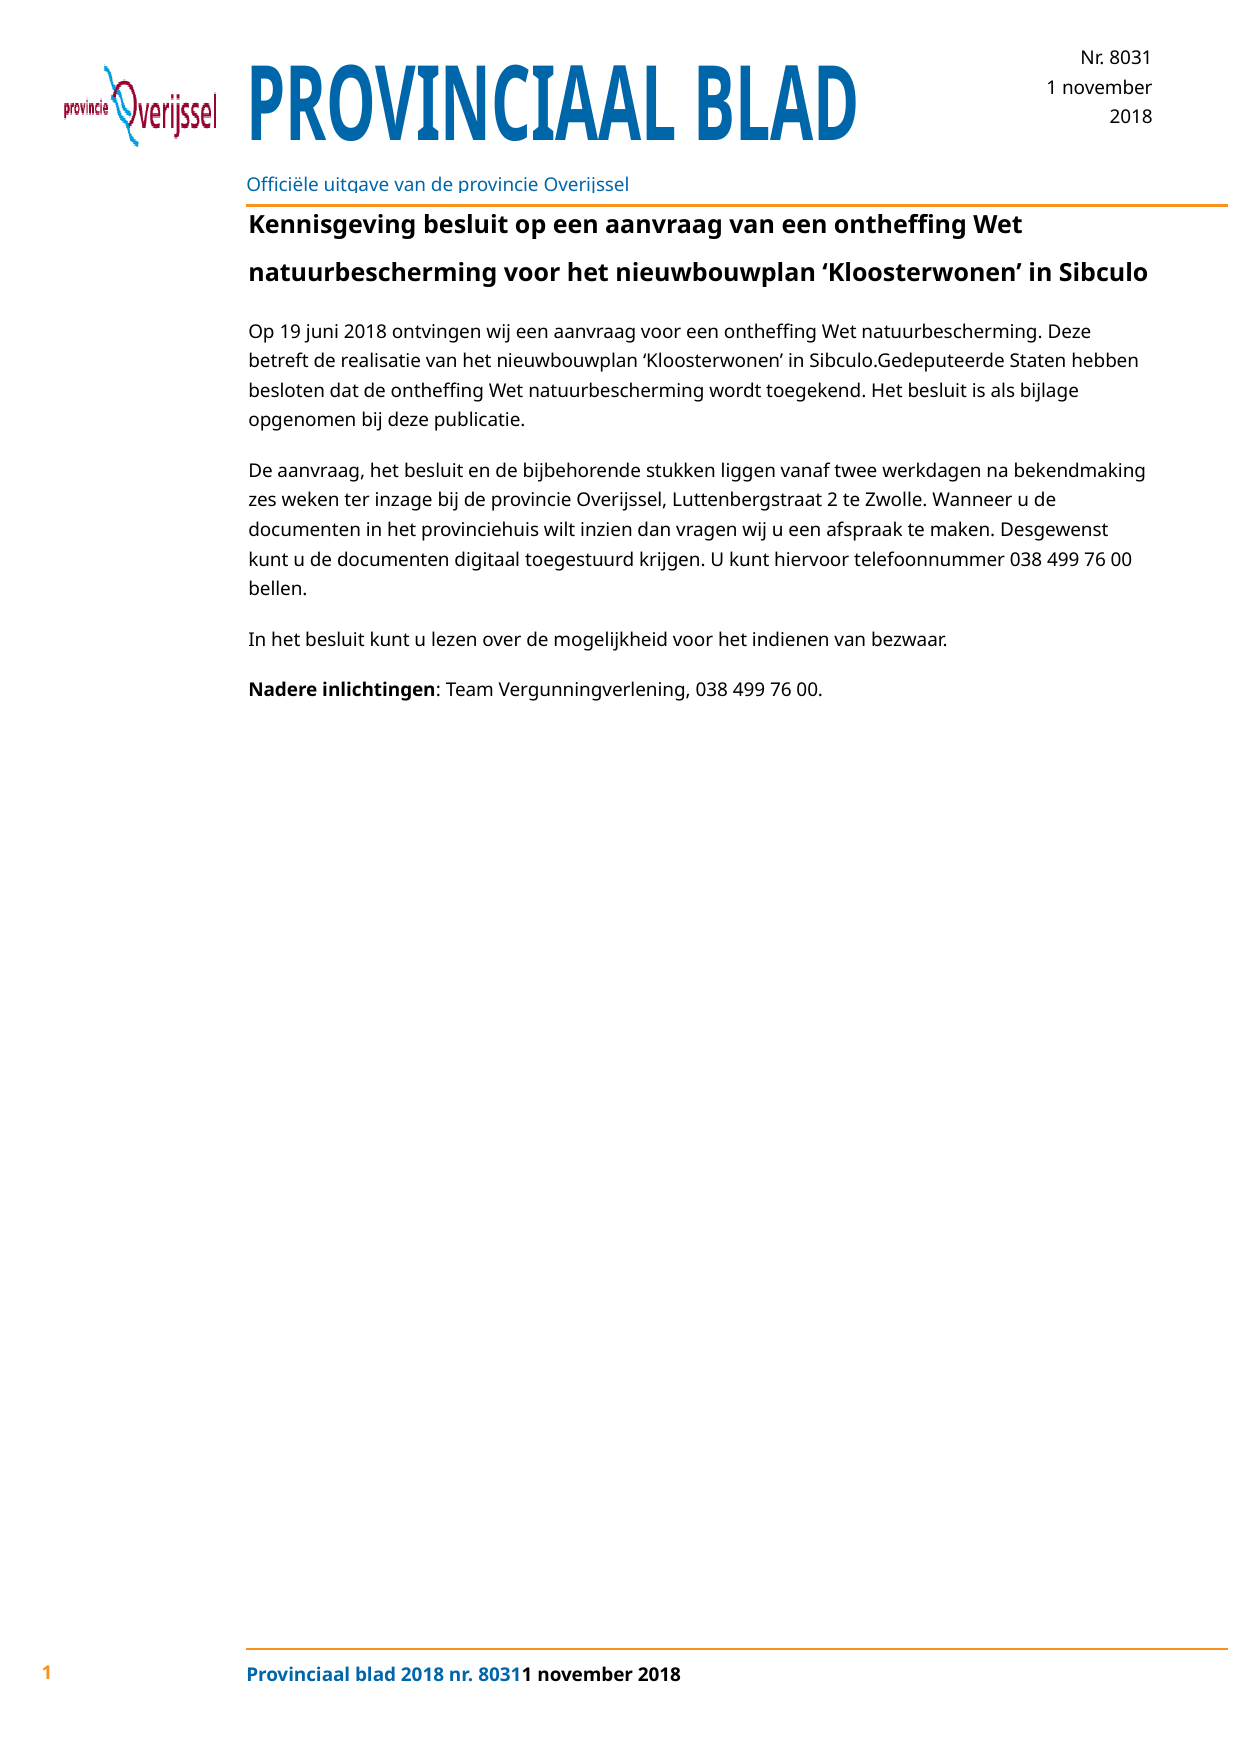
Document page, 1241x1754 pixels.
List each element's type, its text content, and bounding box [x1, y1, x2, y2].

text Kennisgeving besluit op een aanvraag van een ontheffing Wet natuurbescherming voor het nieuwbouwplan ‘Kloosterwonen’ in Sibculo [248, 207, 1152, 288]
text Op 19 juni 2018 ontvingen wij een aanvraag voor een ontheffing Wet natuurbescherming. Deze betreft de realisatie van het nieuwbouwplan ‘Kloosterwonen’ in Sibculo.Gedeputeerde Staten hebben besloten dat de ontheffing Wet natuurbescherming wordt toegekend. Het besluit is als bijlage opgenomen bij deze publicatie. [248, 318, 1152, 432]
picture [41, 47, 231, 172]
text Nadere inlichtingen: Team Vergunningverlening, 038 499 76 00. [248, 676, 1152, 702]
text In het besluit kunt u lezen over de mogelijkheid voor het indienen van bezwaar. [248, 626, 1152, 652]
text De aanvraag, het besluit en de bijbehorende stukken liggen vanaf twee werkdagen na bekendmaking zes weken ter inzage bij de provincie Overijssel, Luttenbergstraat 2 te Zwolle. Wanneer u de documenten in het provinciehuis wilt inzien dan vragen wij u een afspraak te maken. Desgewenst kunt u de documenten digitaal toegestuurd krijgen. U kunt hiervoor telefoonnummer 038 499 76 00 bellen. [248, 457, 1152, 601]
